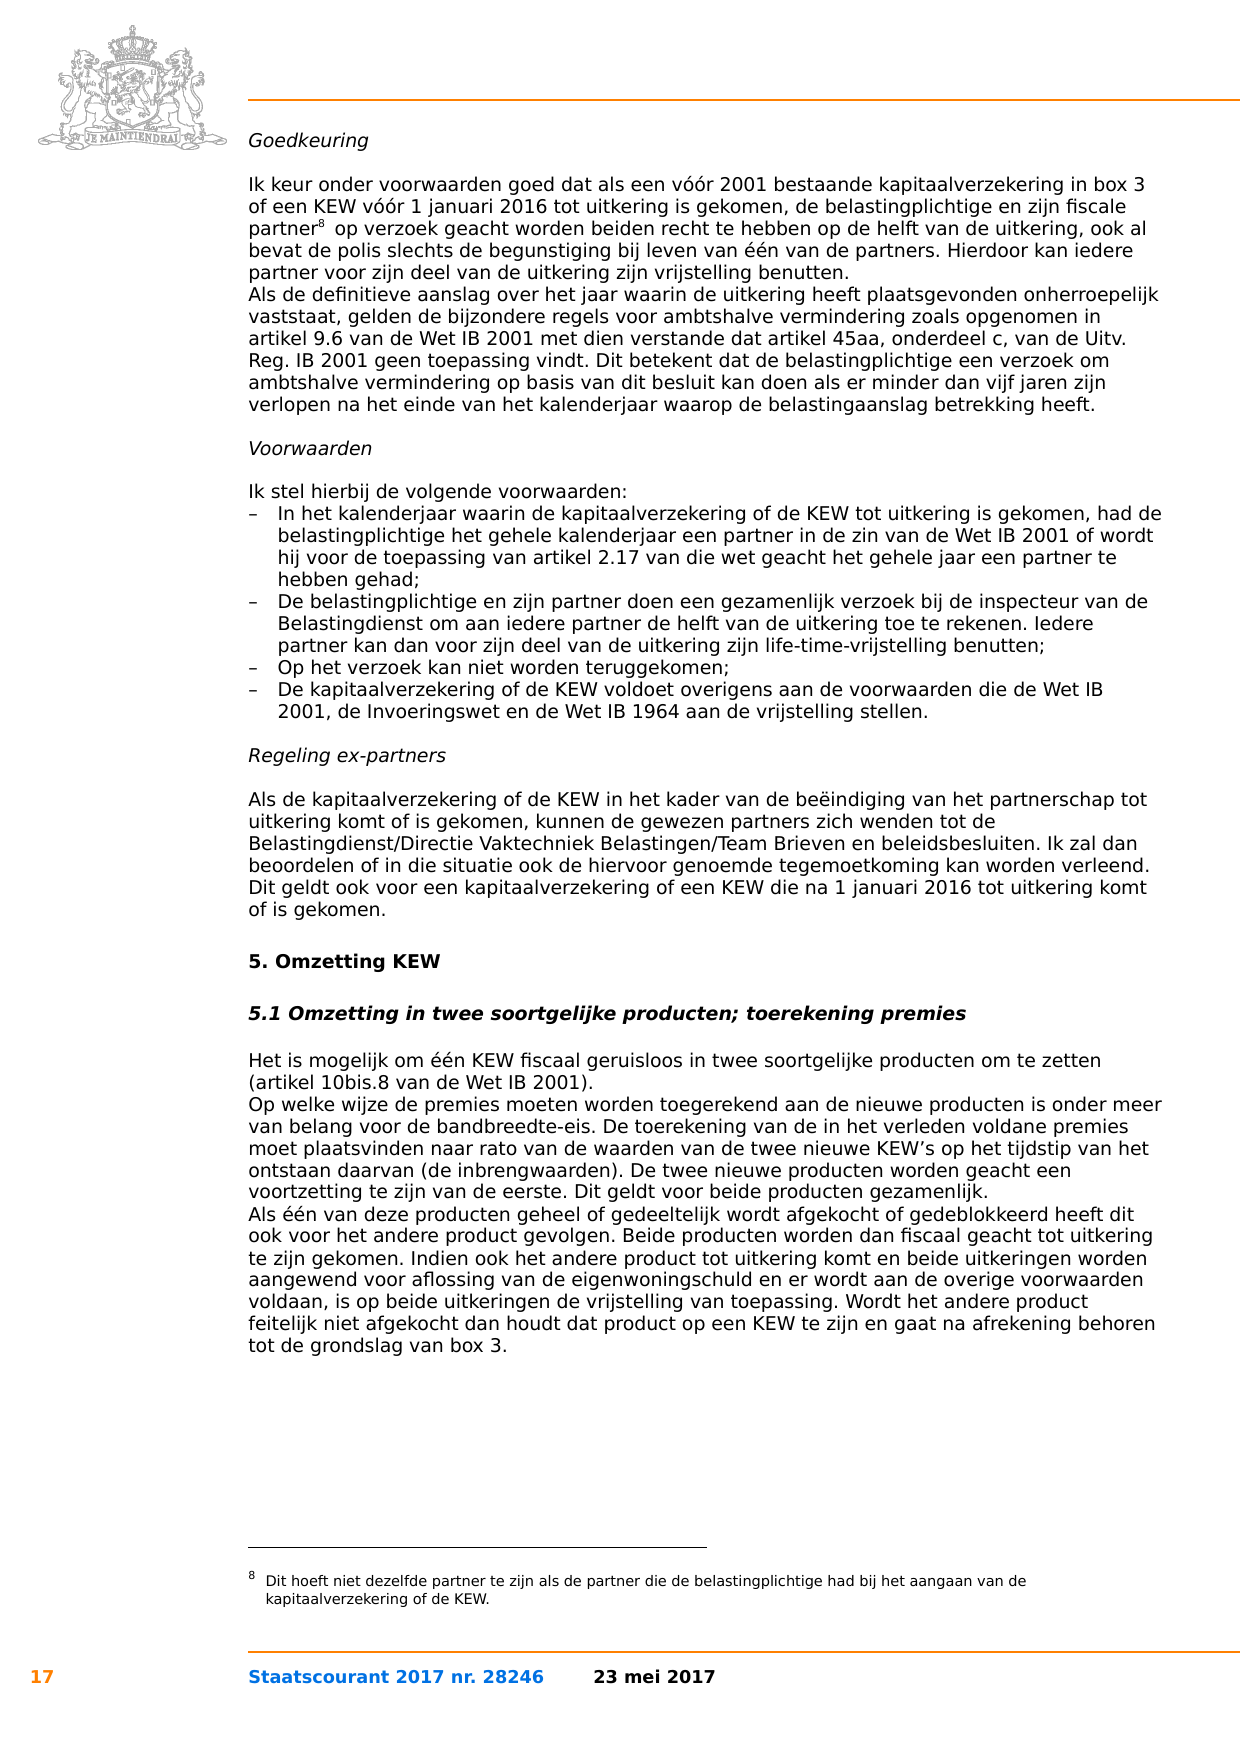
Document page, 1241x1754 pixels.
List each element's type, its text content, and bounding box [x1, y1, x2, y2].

text – In het kalenderjaar waarin de kapitaalverzekering of de KEW tot uitkering is gekomen, had de belastingplichtige het gehele kalenderjaar een partner in de zin van de Wet IB 2001 of wordt hij voor de toepassing van artikel 2.17 van die wet geacht het gehele jaar een partner te hebben gehad; [248, 503, 1163, 591]
text Dit hoeft niet dezelfde partner te zijn als de partner die de belastingplichtige had bij het aangaan van de kapitaalverzekering of de KEW. [248, 1569, 1163, 1608]
text – De kapitaalverzekering of de KEW voldoet overigens aan de voorwaarden die de Wet IB 2001, de Invoeringswet en de Wet IB 1964 aan de vrijstelling stellen. [248, 679, 1163, 723]
picture [38, 25, 227, 150]
text Ik stel hierbij de volgende voorwaarden: [248, 481, 1163, 503]
text Als de kapitaalverzekering of de KEW in het kader van de beëindiging van het partnerschap tot uitkering komt of is gekomen, kunnen de gewezen partners zich wenden tot de Belastingdienst/Directie Vaktechniek Belastingen/Team Brieven en beleidsbesluiten. Ik zal dan beoordelen of in die situatie ook de hiervoor genoemde tegemoetkoming kan worden verleend. Dit geldt ook voor een kapitaalverzekering of een KEW die na 1 januari 2016 tot uitkering komt of is gekomen. [248, 789, 1163, 921]
subtitle Voorwaarden [248, 437, 1163, 459]
text Ik keur onder voorwaarden goed dat als een vóór 2001 bestaande kapitaalverzekering in box 3 of een KEW vóór 1 januari 2016 tot uitkering is gekomen, de belastingplichtige en zijn fiscale partner op verzoek geacht worden beiden recht te hebben op de helft van de uitkering, ook al bevat de polis slechts de begunstiging bij leven van één van de partners. Hierdoor kan iedere partner voor zijn deel van de uitkering zijn vrijstelling benutten. [248, 174, 1163, 284]
text Als één van deze producten geheel of gedeeltelijk wordt afgekocht of gedeblokkeerd heeft dit ook voor het andere product gevolgen. Beide producten worden dan fiscaal geacht tot uitkering te zijn gekomen. Indien ook het andere product tot uitkering komt en beide uitkeringen worden aangewend voor aflossing van de eigenwoningschuld en er wordt aan de overige voorwaarden voldaan, is op beide uitkeringen de vrijstelling van toepassing. Wordt het andere product feitelijk niet afgekocht dan houdt dat product op een KEW te zijn en gaat na afrekening behoren tot de grondslag van box 3. [248, 1203, 1163, 1357]
text Op welke wijze de premies moeten worden toegerekend aan de nieuwe producten is onder meer van belang voor de bandbreedte-eis. De toerekening van de in het verleden voldane premies moet plaatsvinden naar rato van de waarden van de twee nieuwe KEW’s op het tijdstip van het ontstaan daarvan (de inbrengwaarden). De twee nieuwe producten worden geacht een voortzetting te zijn van de eerste. Dit geldt voor beide producten gezamenlijk. [248, 1093, 1163, 1203]
subtitle Regeling ex-partners [248, 745, 1163, 767]
subtitle 5.1 Omzetting in twee soortgelijke producten; toerekening premies [248, 1003, 1163, 1024]
text – De belastingplichtige en zijn partner doen een gezamenlijk verzoek bij de inspecteur van de Belastingdienst om aan iedere partner de helft van de uitkering toe te rekenen. Iedere partner kan dan voor zijn deel van de uitkering zijn life-time-vrijstelling benutten; [248, 591, 1163, 657]
subtitle 5. Omzetting KEW [248, 951, 1163, 973]
text Het is mogelijk om één KEW fiscaal geruisloos in twee soortgelijke producten om te zetten (artikel 10bis.8 van de Wet IB 2001). [248, 1049, 1163, 1093]
text Als de definitieve aanslag over het jaar waarin de uitkering heeft plaatsgevonden onherroepelijk vaststaat, gelden de bijzondere regels voor ambtshalve vermindering zoals opgenomen in artikel 9.6 van de Wet IB 2001 met dien verstande dat artikel 45aa, onderdeel c, van de Uitv. Reg. IB 2001 geen toepassing vindt. Dit betekent dat de belastingplichtige een verzoek om ambtshalve vermindering op basis van dit besluit kan doen als er minder dan vijf jaren zijn verlopen na het einde van het kalenderjaar waarop de belastingaanslag betrekking heeft. [248, 284, 1163, 416]
subtitle Goedkeuring [248, 130, 1163, 152]
text – Op het verzoek kan niet worden teruggekomen; [248, 657, 1163, 679]
